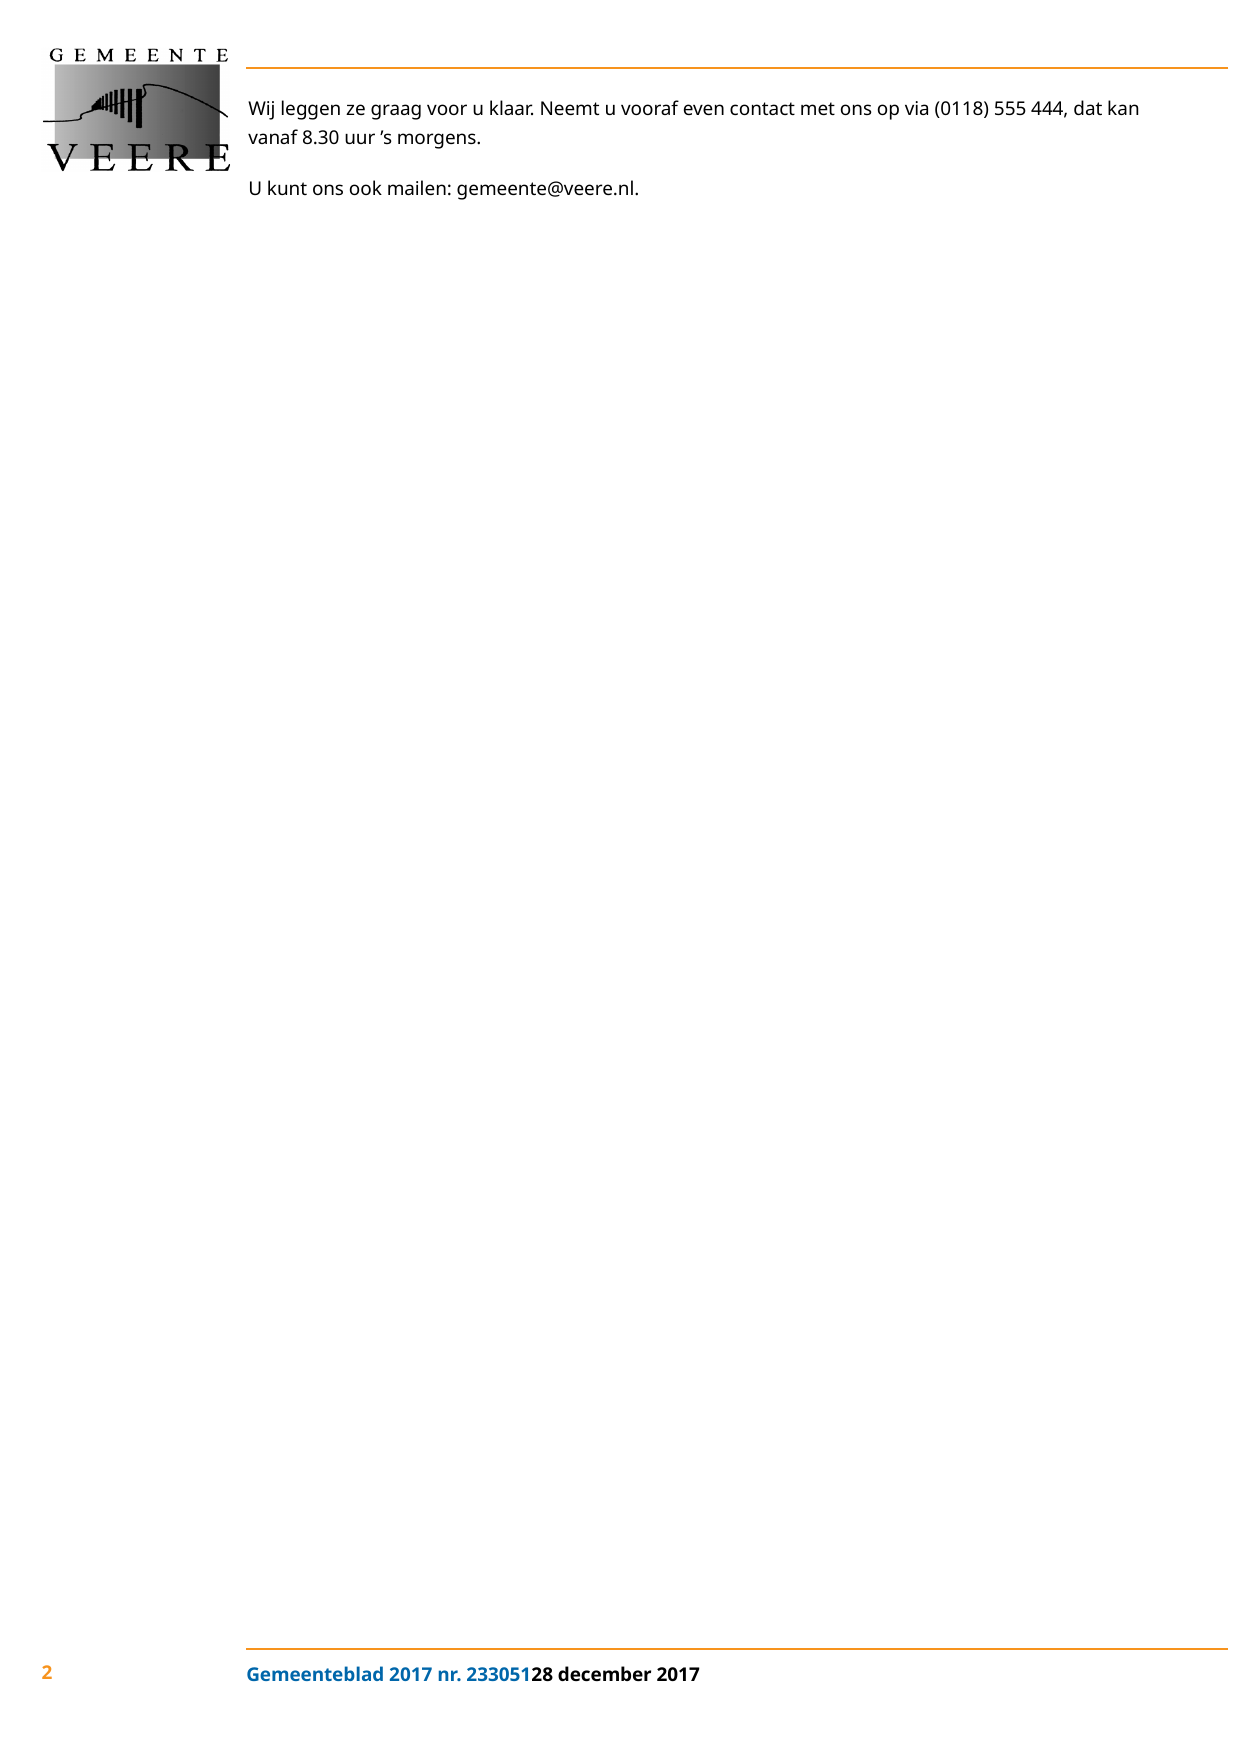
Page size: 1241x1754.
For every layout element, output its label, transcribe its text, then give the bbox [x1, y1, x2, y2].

text U kunt ons ook mailen: gemeente@veere.nl. [248, 175, 1152, 201]
text Wij leggen ze graag voor u klaar. Neemt u vooraf even contact met ons op via (0118) 555 444, dat kan vanaf 8.30 uur ’s morgens. [248, 95, 1152, 150]
picture [41, 47, 231, 172]
